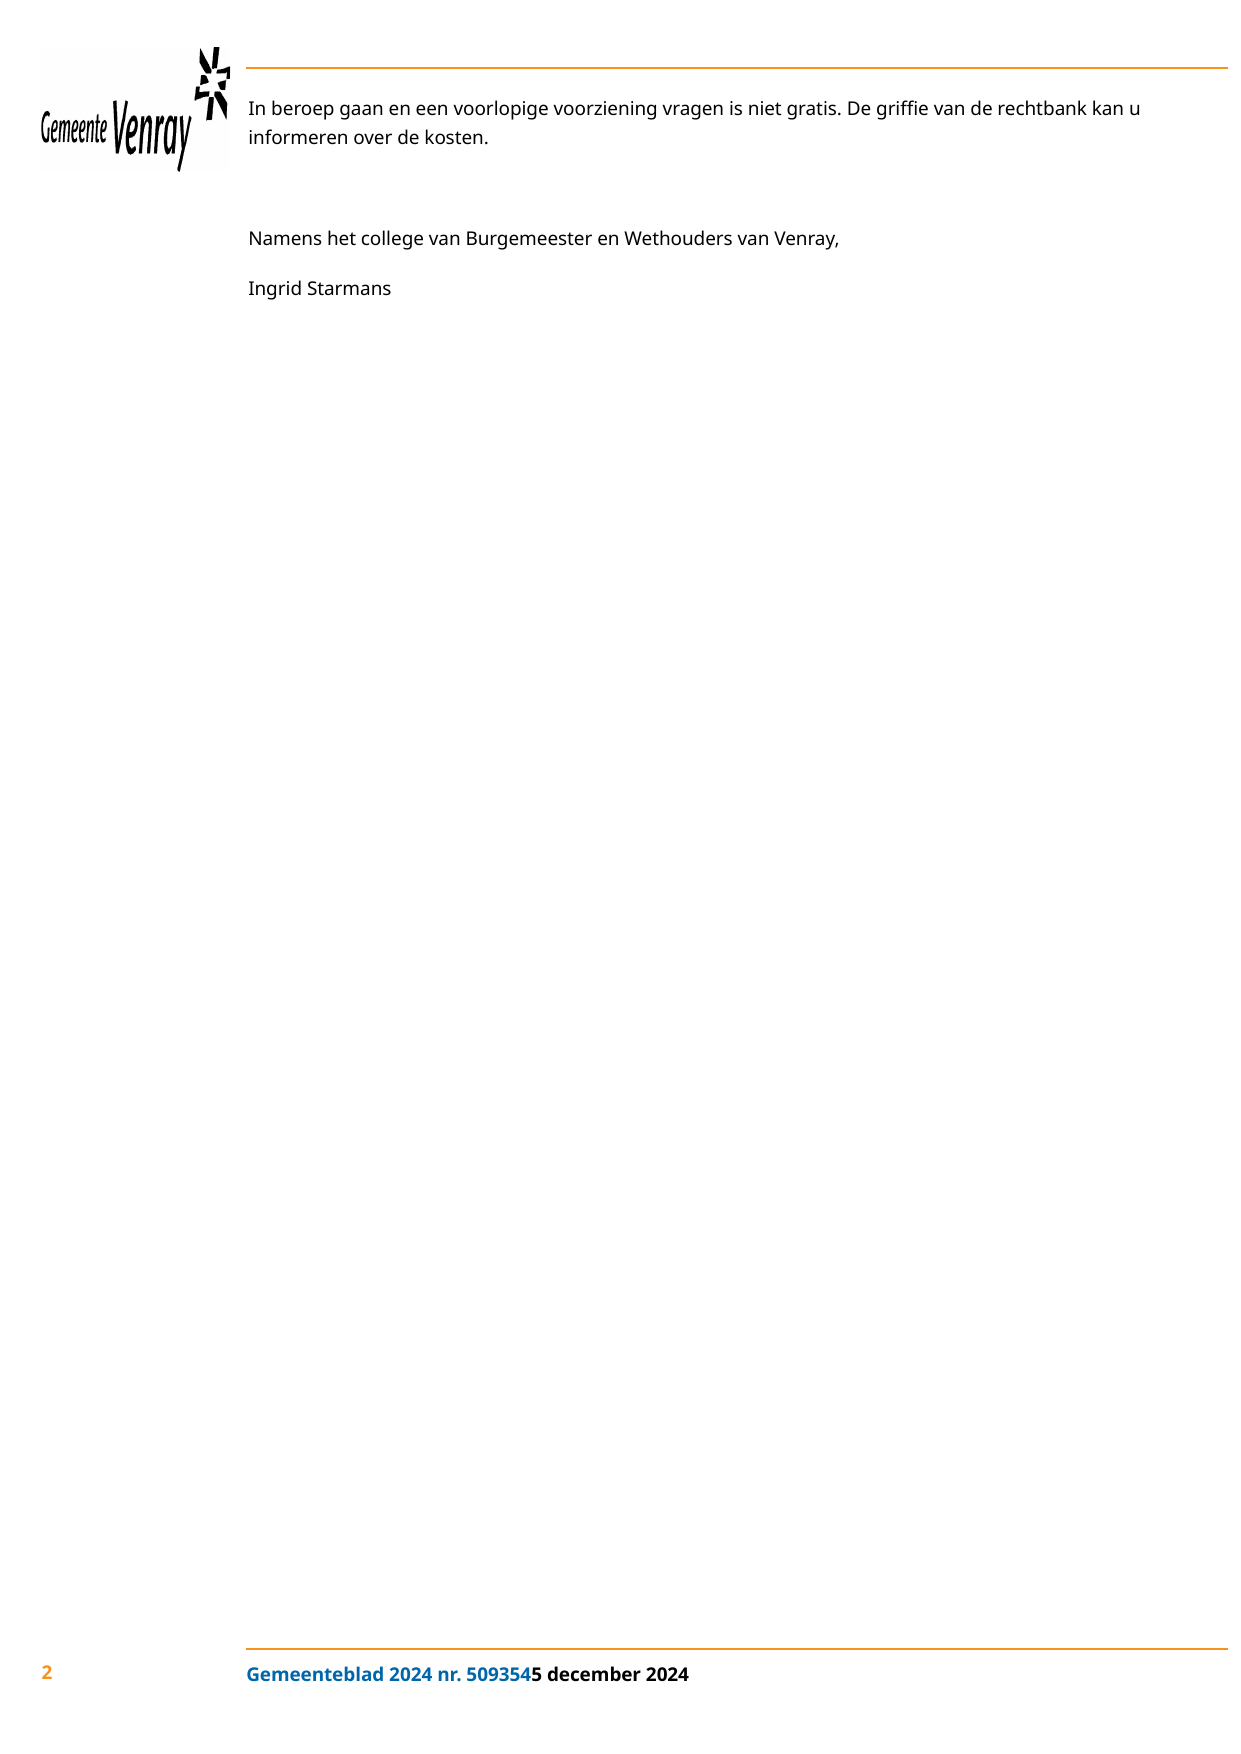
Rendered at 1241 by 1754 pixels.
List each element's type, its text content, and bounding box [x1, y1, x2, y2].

text Ingrid Starmans [248, 276, 1152, 301]
text Namens het college van Burgemeester en Wethouders van Venray, [248, 225, 1152, 251]
picture [41, 47, 231, 172]
text In beroep gaan en een voorlopige voorziening vragen is niet gratis. De griffie van de rechtbank kan u informeren over de kosten. [248, 95, 1152, 150]
